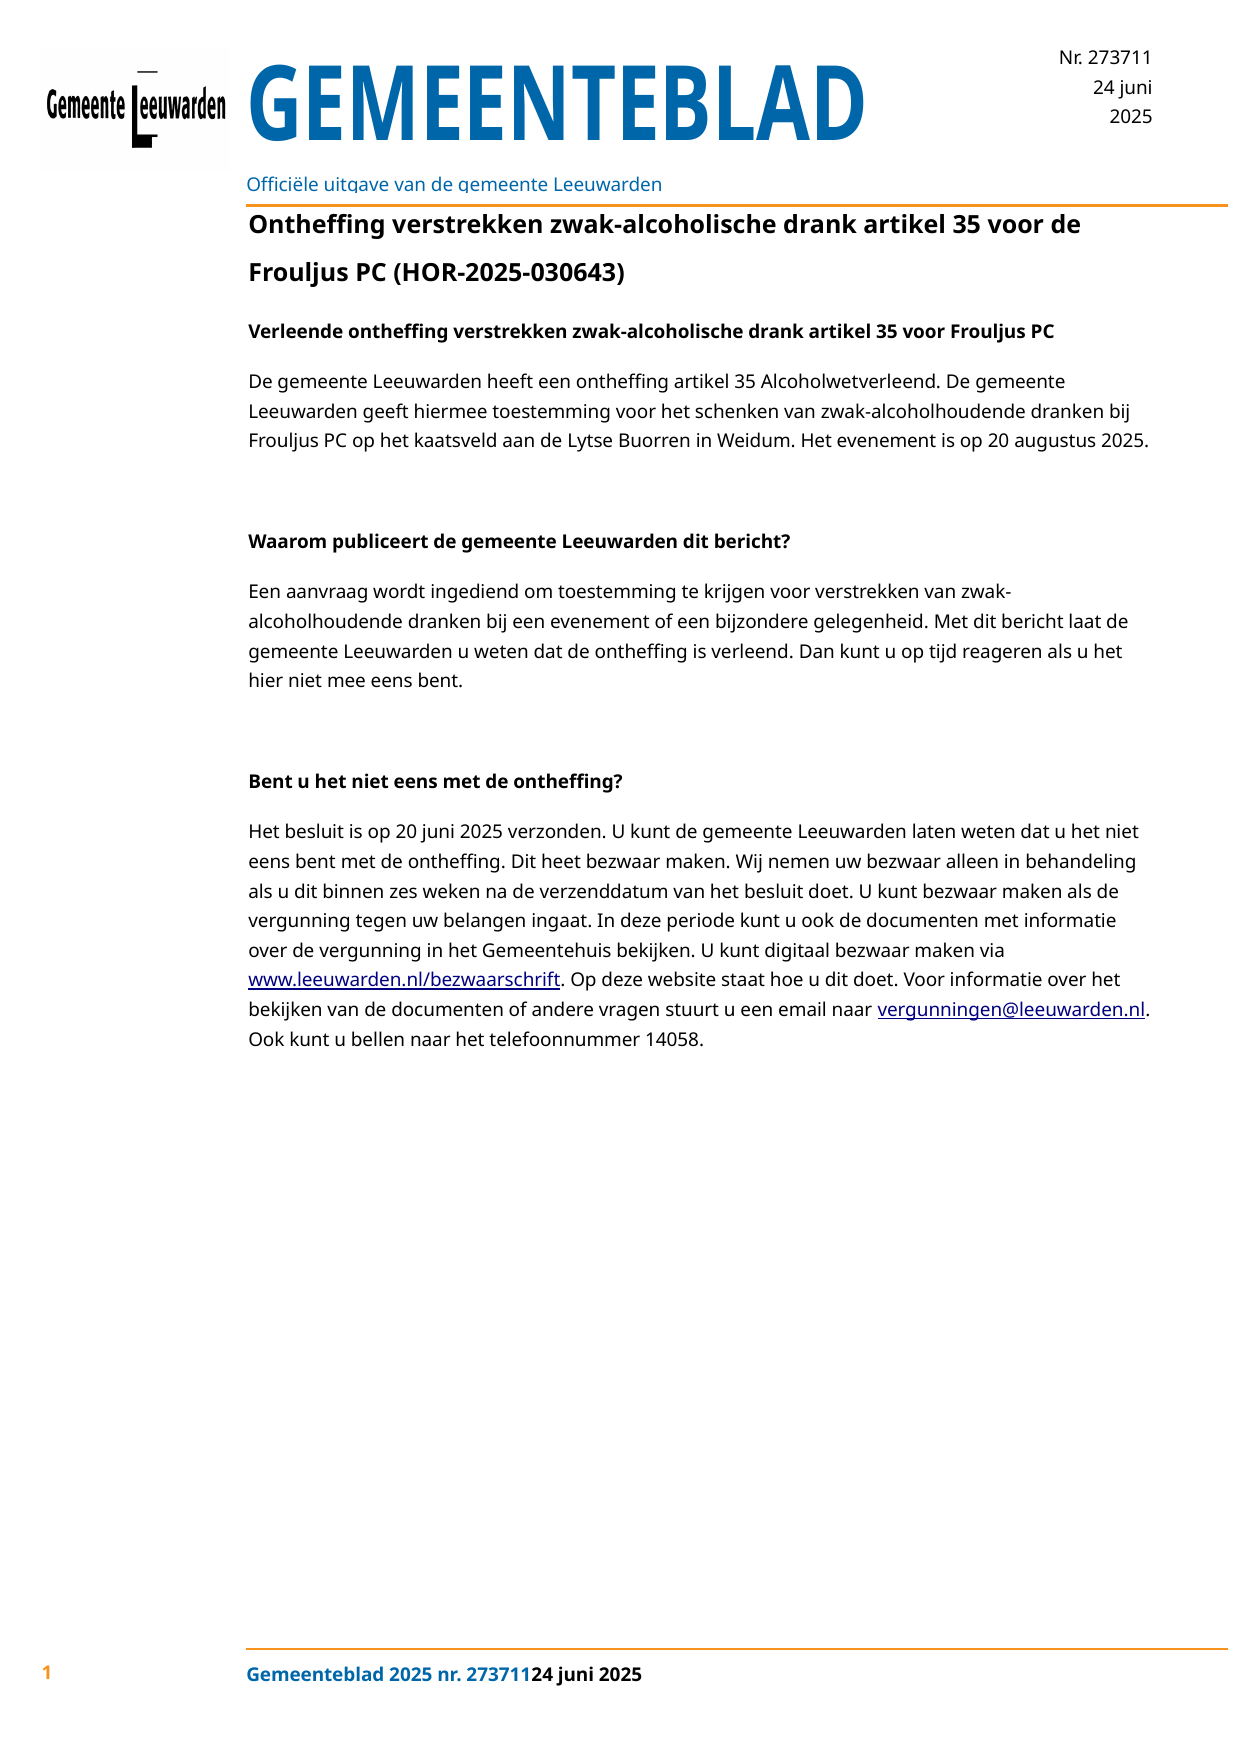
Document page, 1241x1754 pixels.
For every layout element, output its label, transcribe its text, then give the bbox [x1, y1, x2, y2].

text Het besluit is op 20 juni 2025 verzonden. U kunt de gemeente Leeuwarden laten weten dat u het niet eens bent met de ontheffing. Dit heet bezwaar maken. Wij nemen uw bezwaar alleen in behandeling als u dit binnen zes weken na de verzenddatum van het besluit doet. U kunt bezwaar maken als de vergunning tegen uw belangen ingaat. In deze periode kunt u ook de documenten met informatie over de vergunning in het Gemeentehuis bekijken. U kunt digitaal bezwaar maken via www.leeuwarden.nl/bezwaarschrift. Op deze website staat hoe u dit doet. Voor informatie over het bekijken van de documenten of andere vragen stuurt u een email naar vergunningen@leeuwarden.nl. Ook kunt u bellen naar het telefoonnummer 14058. [248, 819, 1152, 1052]
text Verleende ontheffing verstrekken zwak-alcoholische drank artikel 35 voor Frouljus PC [248, 318, 1152, 344]
picture [41, 47, 231, 172]
text Bent u het niet eens met de ontheffing? [248, 768, 1152, 794]
text Een aanvraag wordt ingediend om toestemming te krijgen voor verstrekken van zwak-alcoholhoudende dranken bij een evenement of een bijzondere gelegenheid. Met dit bericht laat de gemeente Leeuwarden u weten dat de ontheffing is verleend. Dan kunt u op tijd reageren als u het hier niet mee eens bent. [248, 579, 1152, 693]
text Ontheffing verstrekken zwak-alcoholische drank artikel 35 voor de Frouljus PC (HOR-2025-030643) [248, 207, 1152, 288]
text Waarom publiceert de gemeente Leeuwarden dit bericht? [248, 528, 1152, 554]
text De gemeente Leeuwarden heeft een ontheffing artikel 35 Alcoholwetverleend. De gemeente Leeuwarden geeft hiermee toestemming voor het schenken van zwak-alcoholhoudende dranken bij Frouljus PC op het kaatsveld aan de Lytse Buorren in Weidum. Het evenement is op 20 augustus 2025. [248, 368, 1152, 453]
